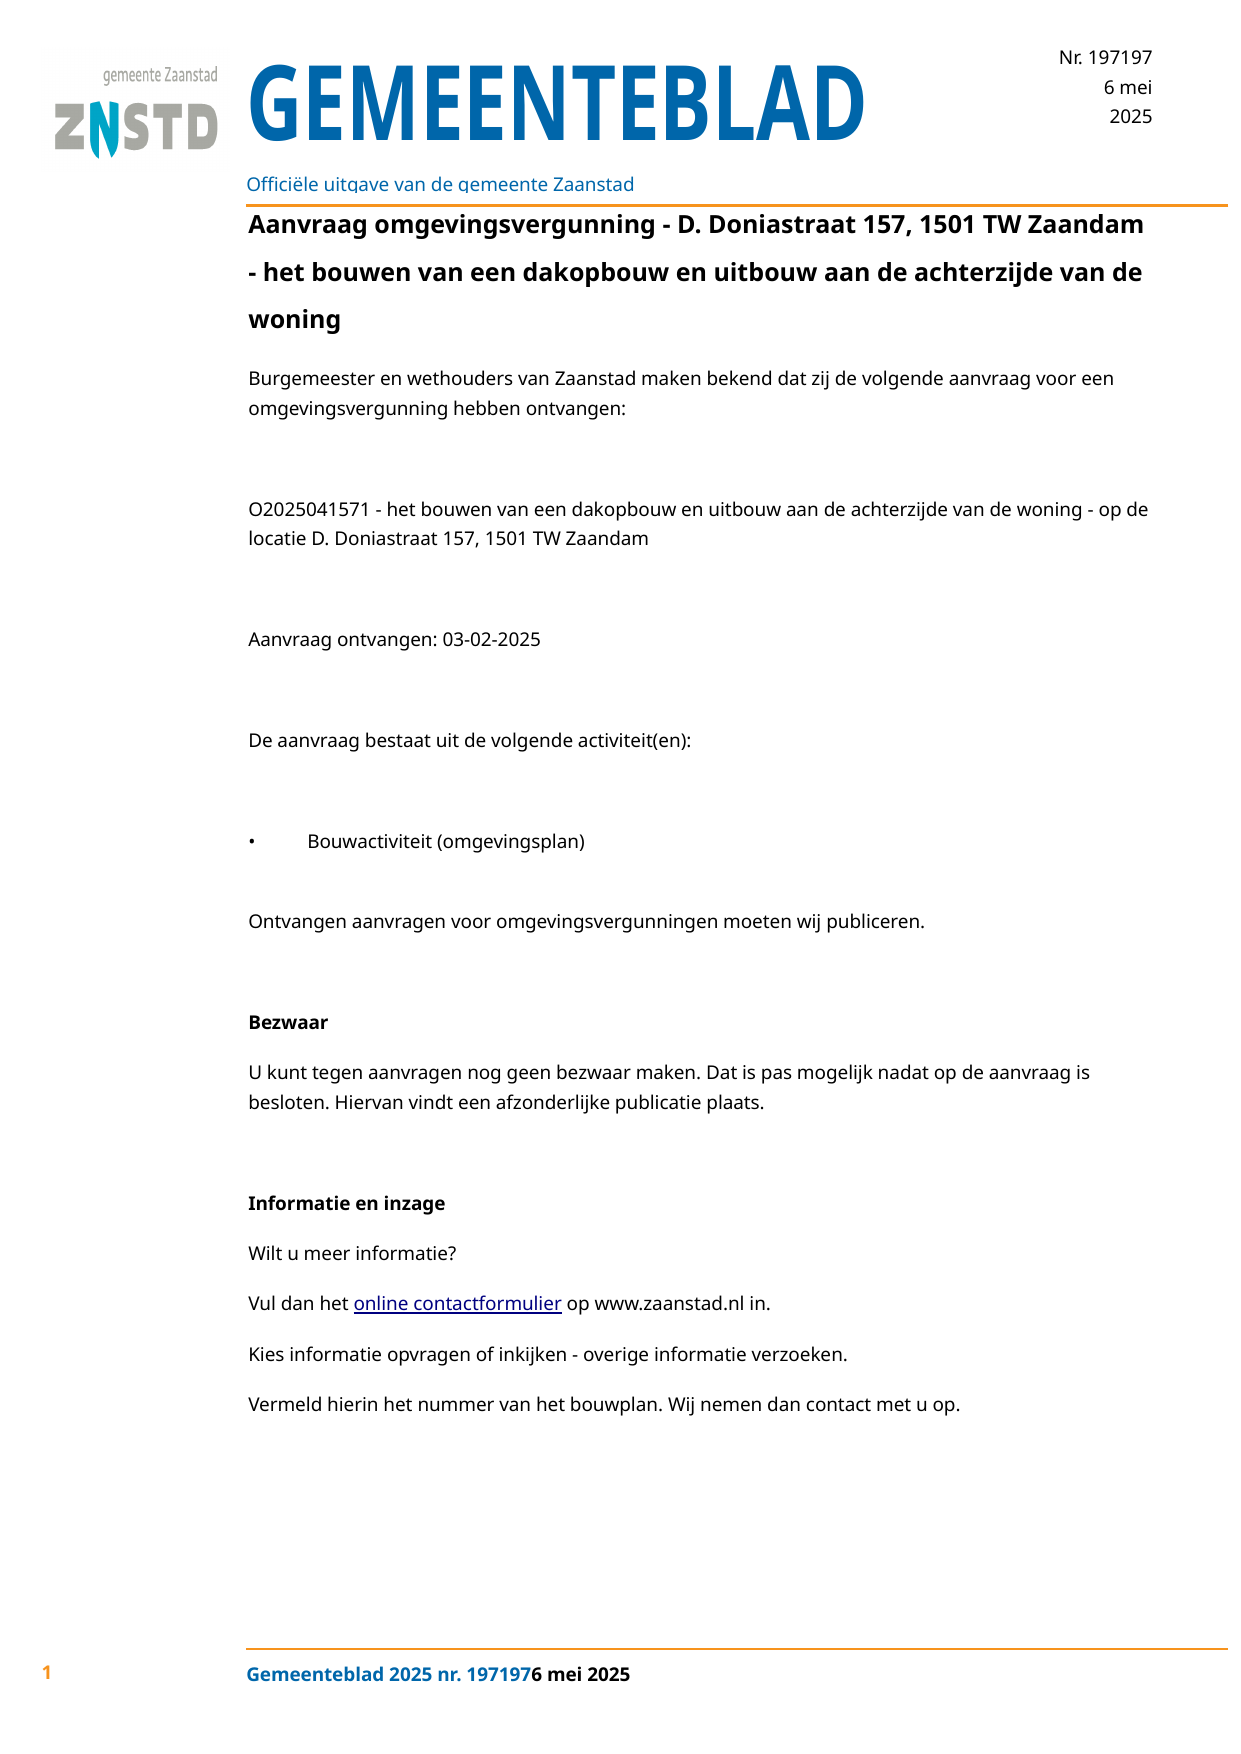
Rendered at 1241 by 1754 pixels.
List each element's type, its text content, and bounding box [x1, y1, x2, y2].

text O2025041571 - het bouwen van een dakopbouw en uitbouw aan de achterzijde van de woning - op de locatie D. Doniastraat 157, 1501 TW Zaandam [248, 496, 1152, 551]
text Kies informatie opvragen of inkijken - overige informatie verzoeken. [248, 1341, 1152, 1367]
text Aanvraag ontvangen: 03-02-2025 [248, 626, 1152, 652]
text Informatie en inzage [248, 1190, 1152, 1215]
text Burgemeester en wethouders van Zaanstad maken bekend dat zij de volgende aanvraag voor een omgevingsvergunning hebben ontvangen: [248, 366, 1152, 421]
text Aanvraag omgevingsvergunning - D. Doniastraat 157, 1501 TW Zaandam - het bouwen van een dakopbouw en uitbouw aan de achterzijde van de woning [248, 207, 1152, 336]
text Vermeld hierin het nummer van het bouwplan. Wij nemen dan contact met u op. [248, 1391, 1152, 1417]
text Wilt u meer informatie? [248, 1240, 1152, 1266]
text De aanvraag bestaat uit de volgende activiteit(en): [248, 727, 1152, 753]
picture [41, 47, 231, 172]
text Bezwaar [248, 1009, 1152, 1034]
text Ontvangen aanvragen voor omgevingsvergunningen moeten wij publiceren. [248, 908, 1152, 934]
text U kunt tegen aanvragen nog geen bezwaar maken. Dat is pas mogelijk nadat op de aanvraag is besloten. Hiervan vindt een afzonderlijke publicatie plaats. [248, 1059, 1152, 1114]
list Bouwactiviteit (omgevingsplan) [248, 828, 1152, 854]
text Vul dan het online contactformulier op www.zaanstad.nl in. [248, 1291, 1152, 1316]
